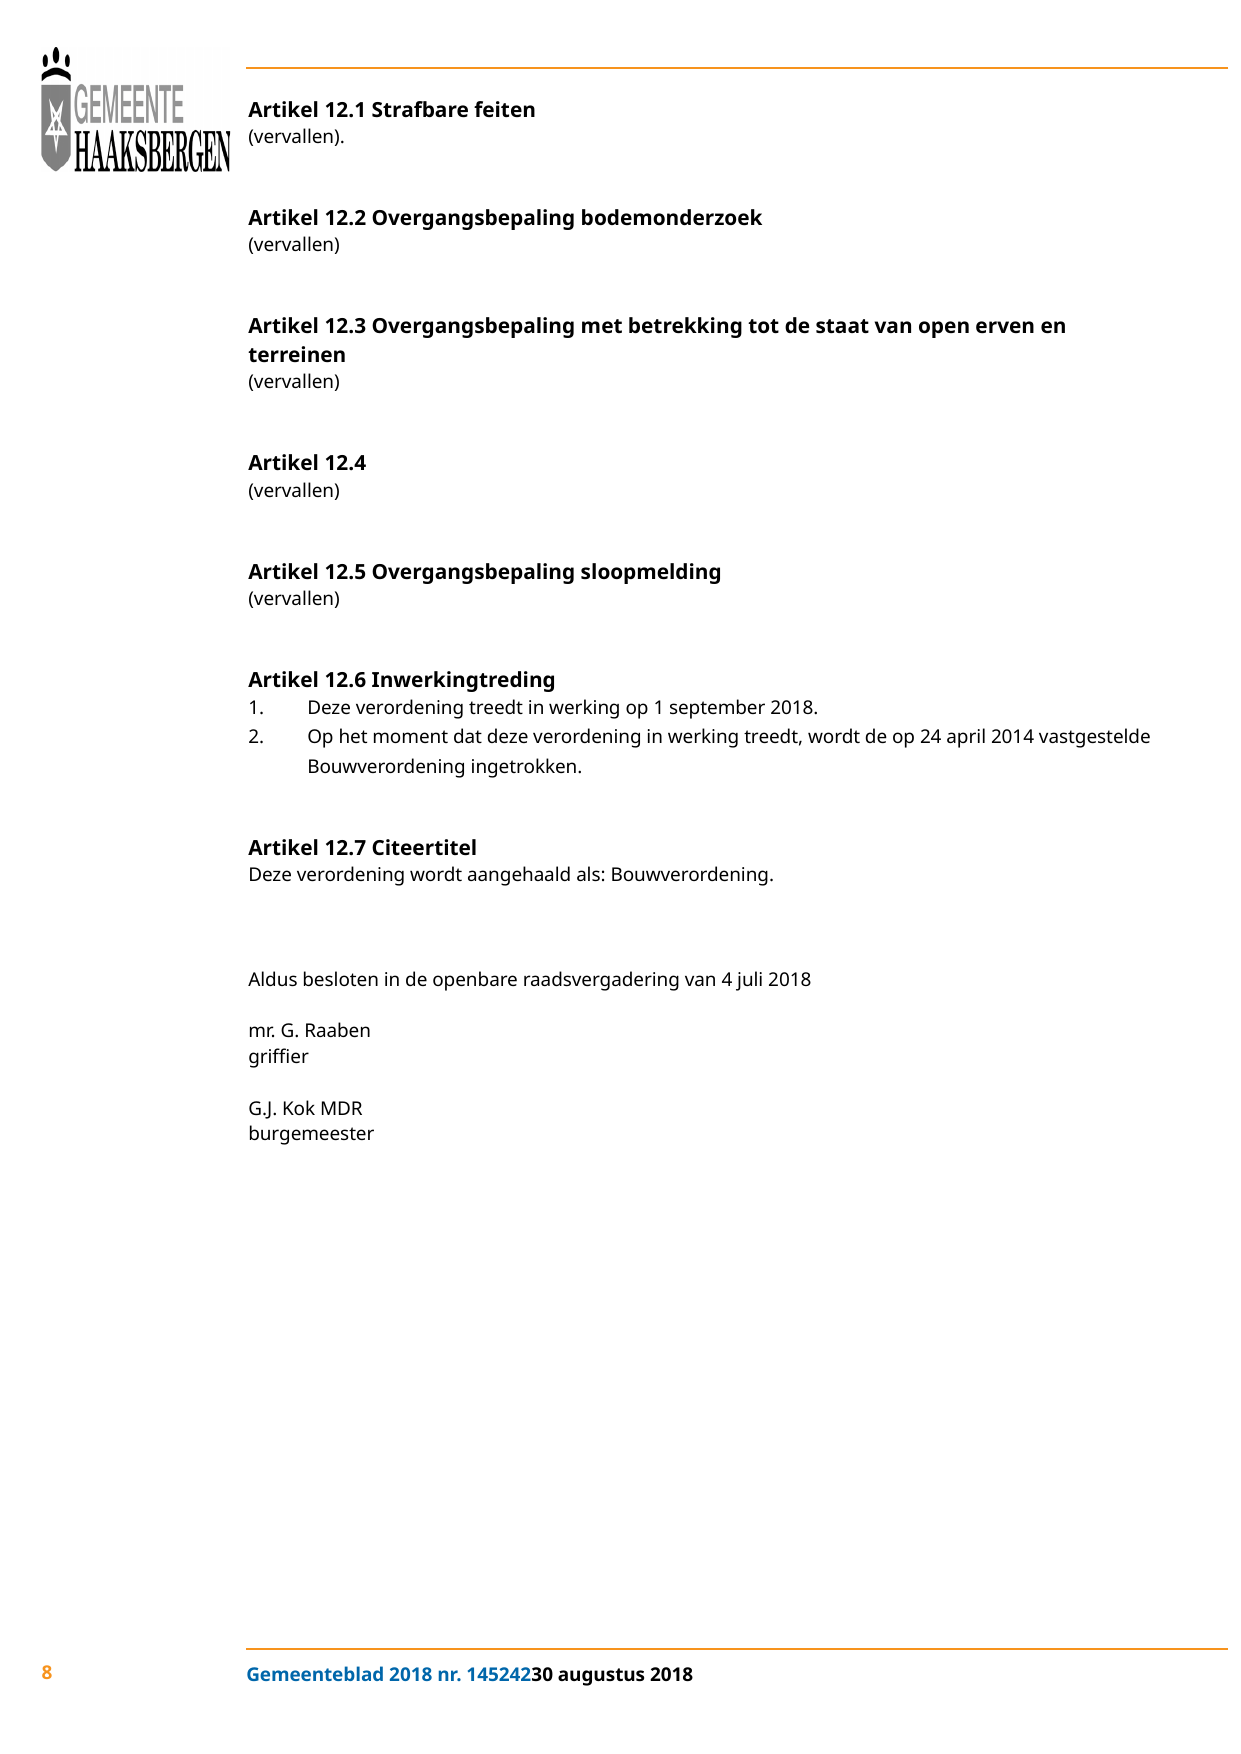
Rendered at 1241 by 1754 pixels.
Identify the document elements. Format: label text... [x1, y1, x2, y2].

text Artikel 12.4 [248, 448, 1152, 477]
text (vervallen). [248, 123, 1152, 149]
text Artikel 12.1 Strafbare feiten [248, 95, 1152, 123]
text Artikel 12.6 Inwerkingtreding [248, 665, 1152, 694]
text Deze verordening wordt aangehaald als: Bouwverordening. [248, 861, 1152, 887]
text Artikel 12.7 Citeertitel [248, 833, 1152, 861]
list Deze verordening treedt in werking op 1 september 2018. [248, 694, 1152, 719]
text Aldus besloten in de openbare raadsvergadering van 4 juli 2018 [248, 966, 1152, 992]
text Artikel 12.5 Overgangsbepaling sloopmelding [248, 557, 1152, 585]
text (vervallen) [248, 232, 1152, 257]
text G.J. Kok MDR [248, 1095, 1152, 1121]
text Artikel 12.3 Overgangsbepaling met betrekking tot de staat van open erven en terreinen [248, 312, 1152, 368]
text (vervallen) [248, 477, 1152, 503]
text griffier [248, 1043, 1152, 1069]
text Artikel 12.2 Overgangsbepaling bodemonderzoek [248, 203, 1152, 232]
text (vervallen) [248, 368, 1152, 394]
text (vervallen) [248, 585, 1152, 611]
text mr. G. Raaben [248, 1018, 1152, 1043]
picture [41, 47, 231, 172]
list Op het moment dat deze verordening in werking treedt, wordt de op 24 april 2014 vastgestelde Bouwverordening ingetrokken. [248, 723, 1152, 779]
text burgemeester [248, 1121, 1152, 1146]
